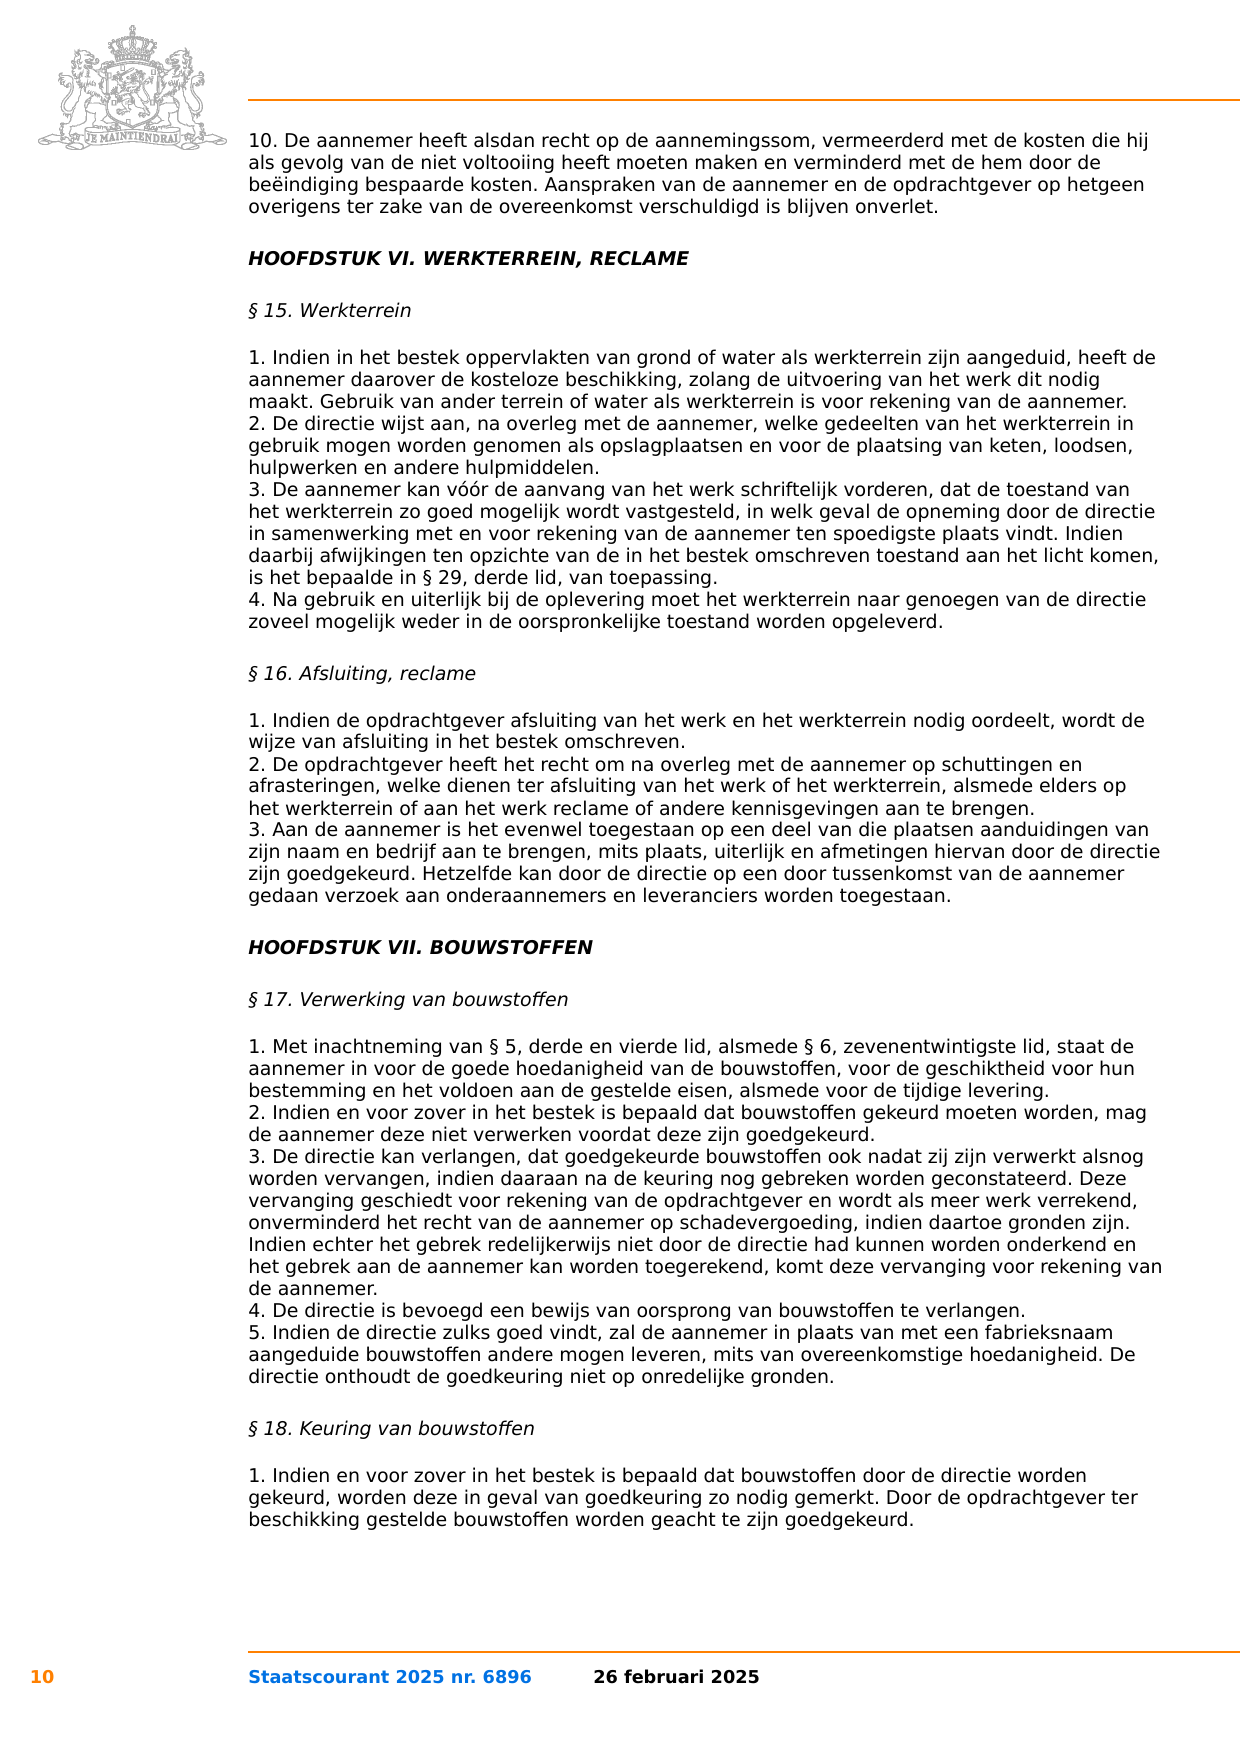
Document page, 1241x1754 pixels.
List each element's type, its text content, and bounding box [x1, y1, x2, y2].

text 1. Indien en voor zover in het bestek is bepaald dat bouwstoffen door de directie worden gekeurd, worden deze in geval van goedkeuring zo nodig gemerkt. Door de opdrachtgever ter beschikking gestelde bouwstoffen worden geacht te zijn goedgekeurd. [248, 1465, 1163, 1531]
text 3. Aan de aannemer is het evenwel toegestaan op een deel van die plaatsen aanduidingen van zijn naam en bedrijf aan te brengen, mits plaats, uiterlijk en afmetingen hiervan door de directie zijn goedgekeurd. Hetzelfde kan door de directie op een door tussenkomst van de aannemer gedaan verzoek aan onderaannemers en leveranciers worden toegestaan. [248, 819, 1163, 907]
text 3. De directie kan verlangen, dat goedgekeurde bouwstoffen ook nadat zij zijn verwerkt alsnog worden vervangen, indien daaraan na de keuring nog gebreken worden geconstateerd. Deze vervanging geschiedt voor rekening van de opdrachtgever en wordt als meer werk verrekend, onverminderd het recht van de aannemer op schadevergoeding, indien daartoe gronden zijn. Indien echter het gebrek redelijkerwijs niet door de directie had kunnen worden onderkend en het gebrek aan de aannemer kan worden toegerekend, komt deze vervanging voor rekening van de aannemer. [248, 1146, 1163, 1300]
text 1. Indien in het bestek oppervlakten van grond of water als werkterrein zijn aangeduid, heeft de aannemer daarover de kosteloze beschikking, zolang de uitvoering van het werk dit nodig maakt. Gebruik van ander terrein of water als werkterrein is voor rekening van de aannemer. [248, 347, 1163, 413]
subtitle HOOFDSTUK VII. BOUWSTOFFEN [248, 937, 1163, 959]
text 10. De aannemer heeft alsdan recht op de aannemingssom, vermeerderd met de kosten die hij als gevolg van de niet voltooiing heeft moeten maken en verminderd met de hem door de beëindiging bespaarde kosten. Aanspraken van de aannemer en de opdrachtgever op hetgeen overigens ter zake van de overeenkomst verschuldigd is blijven onverlet. [248, 130, 1163, 218]
text 4. De directie is bevoegd een bewijs van oorsprong van bouwstoffen te verlangen. [248, 1300, 1163, 1322]
subtitle HOOFDSTUK VI. WERKTERREIN, RECLAME [248, 248, 1163, 270]
picture [38, 25, 227, 150]
text 2. Indien en voor zover in het bestek is bepaald dat bouwstoffen gekeurd moeten worden, mag de aannemer deze niet verwerken voordat deze zijn goedgekeurd. [248, 1102, 1163, 1146]
subtitle § 15. Werkterrein [248, 300, 1163, 322]
subtitle § 17. Verwerking van bouwstoffen [248, 989, 1163, 1011]
text 5. Indien de directie zulks goed vindt, zal de aannemer in plaats van met een fabrieksnaam aangeduide bouwstoffen andere mogen leveren, mits van overeenkomstige hoedanigheid. De directie onthoudt de goedkeuring niet op onredelijke gronden. [248, 1322, 1163, 1388]
text 2. De opdrachtgever heeft het recht om na overleg met de aannemer op schuttingen en afrasteringen, welke dienen ter afsluiting van het werk of het werkterrein, alsmede elders op het werkterrein of aan het werk reclame of andere kennisgevingen aan te brengen. [248, 753, 1163, 819]
text 3. De aannemer kan vóór de aanvang van het werk schriftelijk vorderen, dat de toestand van het werkterrein zo goed mogelijk wordt vastgesteld, in welk geval de opneming door de directie in samenwerking met en voor rekening van de aannemer ten spoedigste plaats vindt. Indien daarbij afwijkingen ten opzichte van de in het bestek omschreven toestand aan het licht komen, is het bepaalde in § 29, derde lid, van toepassing. [248, 479, 1163, 588]
subtitle § 16. Afsluiting, reclame [248, 662, 1163, 684]
subtitle § 18. Keuring van bouwstoffen [248, 1418, 1163, 1440]
text 2. De directie wijst aan, na overleg met de aannemer, welke gedeelten van het werkterrein in gebruik mogen worden genomen als opslagplaatsen en voor de plaatsing van keten, loodsen, hulpwerken en andere hulpmiddelen. [248, 413, 1163, 479]
text 1. Indien de opdrachtgever afsluiting van het werk en het werkterrein nodig oordeelt, wordt de wijze van afsluiting in het bestek omschreven. [248, 709, 1163, 753]
text 1. Met inachtneming van § 5, derde en vierde lid, alsmede § 6, zevenentwintigste lid, staat de aannemer in voor de goede hoedanigheid van de bouwstoffen, voor de geschiktheid voor hun bestemming en het voldoen aan de gestelde eisen, alsmede voor de tijdige levering. [248, 1036, 1163, 1102]
text 4. Na gebruik en uiterlijk bij de oplevering moet het werkterrein naar genoegen van de directie zoveel mogelijk weder in de oorspronkelijke toestand worden opgeleverd. [248, 588, 1163, 632]
